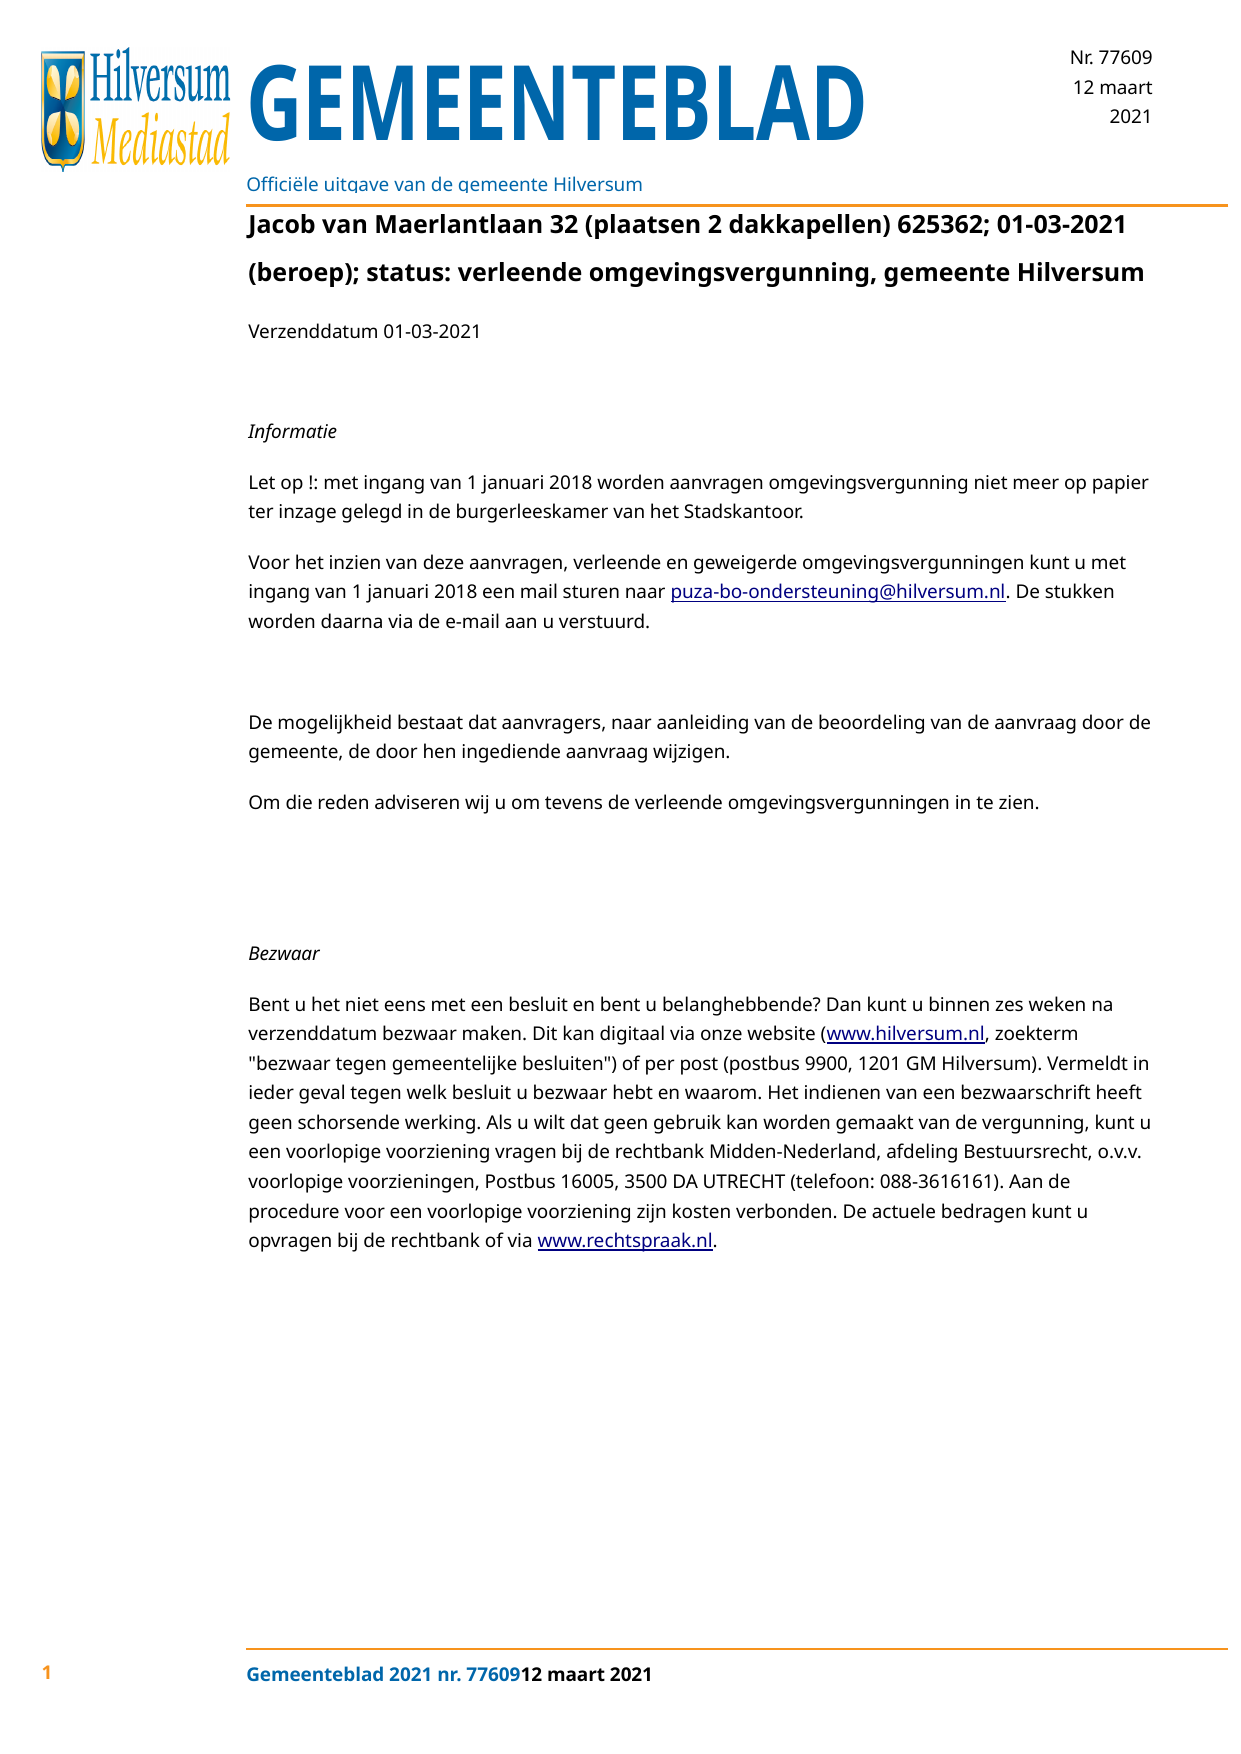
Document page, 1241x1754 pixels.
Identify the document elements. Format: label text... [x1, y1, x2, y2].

text Voor het inzien van deze aanvragen, verleende en geweigerde omgevingsvergunningen kunt u met ingang van 1 januari 2018 een mail sturen naar puza-bo-ondersteuning@hilversum.nl. De stukken worden daarna via de e-mail aan u verstuurd. [248, 549, 1152, 634]
picture [41, 47, 231, 172]
text Jacob van Maerlantlaan 32 (plaatsen 2 dakkapellen) 625362; 01-03-2021 (beroep); status: verleende omgevingsvergunning, gemeente Hilversum [248, 207, 1152, 288]
text Bezwaar [248, 940, 1152, 966]
text Verzenddatum 01-03-2021 [248, 318, 1152, 344]
text Informatie [248, 419, 1152, 444]
text Bent u het niet eens met een besluit en bent u belanghebbende? Dan kunt u binnen zes weken na verzenddatum bezwaar maken. Dit kan digitaal via onze website (www.hilversum.nl, zoekterm "bezwaar tegen gemeentelijke besluiten") of per post (postbus 9900, 1201 GM Hilversum). Vermeldt in ieder geval tegen welk besluit u bezwaar hebt en waarom. Het indienen van een bezwaarschrift heeft geen schorsende werking. Als u wilt dat geen gebruik kan worden gemaakt van de vergunning, kunt u een voorlopige voorziening vragen bij de rechtbank Midden-Nederland, afdeling Bestuursrecht, o.v.v. voorlopige voorzieningen, Postbus 16005, 3500 DA UTRECHT (telefoon: 088-3616161). Aan de procedure voor een voorlopige voorziening zijn kosten verbonden. De actuele bedragen kunt u opvragen bij de rechtbank of via www.rechtspraak.nl. [248, 991, 1152, 1253]
text Let op !: met ingang van 1 januari 2018 worden aanvragen omgevingsvergunning niet meer op papier ter inzage gelegd in de burgerleeskamer van het Stadskantoor. [248, 469, 1152, 524]
text De mogelijkheid bestaat dat aanvragers, naar aanleiding van de beoordeling van de aanvraag door de gemeente, de door hen ingediende aanvraag wijzigen. [248, 709, 1152, 764]
text Om die reden adviseren wij u om tevens de verleende omgevingsvergunningen in te zien. [248, 789, 1152, 815]
